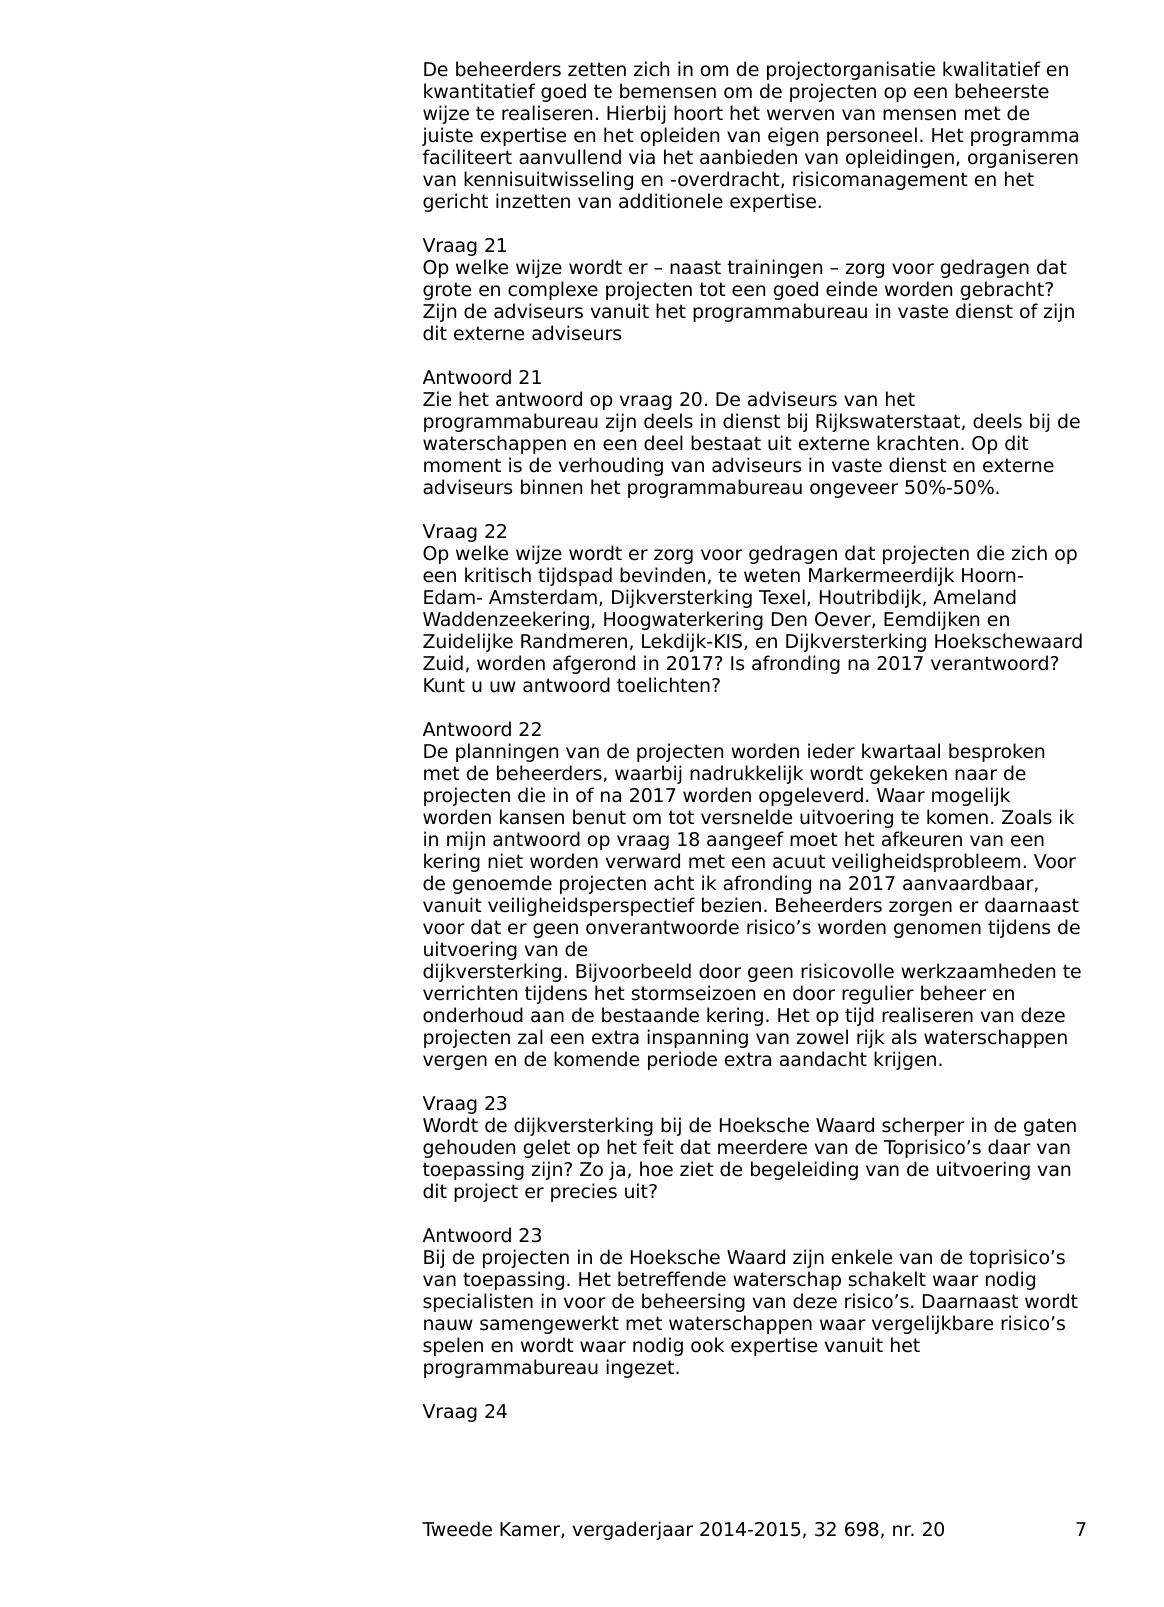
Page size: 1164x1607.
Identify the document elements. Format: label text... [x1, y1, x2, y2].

text Vraag 22 [422, 521, 1087, 543]
text Bij de projecten in de Hoeksche Waard zijn enkele van de toprisico’s van toepassing. Het betreffende waterschap schakelt waar nodig specialisten in voor de beheersing van deze risico’s. Daarnaast wordt nauw samengewerkt met waterschappen waar vergelijkbare risico’s spelen en wordt waar nodig ook expertise vanuit het programmabureau ingezet. [422, 1247, 1087, 1379]
text Op welke wijze wordt er zorg voor gedragen dat projecten die zich op een kritisch tijdspad bevinden, te weten Markermeerdijk Hoorn- Edam- Amsterdam, Dijkversterking Texel, Houtribdijk, Ameland Waddenzeekering, Hoogwaterkering Den Oever, Eemdijken en Zuidelijke Randmeren, Lekdijk-KIS, en Dijkversterking Hoekschewaard Zuid, worden afgerond in 2017? Is afronding na 2017 verantwoord? Kunt u uw antwoord toelichten? [422, 543, 1087, 697]
text Op welke wijze wordt er – naast trainingen – zorg voor gedragen dat grote en complexe projecten tot een goed einde worden gebracht? Zijn de adviseurs vanuit het programmabureau in vaste dienst of zijn dit externe adviseurs [422, 257, 1087, 345]
text Zie het antwoord op vraag 20. De adviseurs van het programmabureau zijn deels in dienst bij Rijkswaterstaat, deels bij de waterschappen en een deel bestaat uit externe krachten. Op dit moment is de verhouding van adviseurs in vaste dienst en externe adviseurs binnen het programmabureau ongeveer 50%-50%. [422, 389, 1087, 499]
text dijkversterking. Bijvoorbeeld door geen risicovolle werkzaamheden te verrichten tijdens het stormseizoen en door regulier beheer en onderhoud aan de bestaande kering. Het op tijd realiseren van deze projecten zal een extra inspanning van zowel rijk als waterschappen vergen en de komende periode extra aandacht krijgen. [422, 961, 1087, 1071]
text Vraag 23 [422, 1093, 1087, 1115]
text Antwoord 22 [422, 719, 1087, 741]
text De planningen van de projecten worden ieder kwartaal besproken met de beheerders, waarbij nadrukkelijk wordt gekeken naar de projecten die in of na 2017 worden opgeleverd. Waar mogelijk worden kansen benut om tot versnelde uitvoering te komen. Zoals ik in mijn antwoord op vraag 18 aangeef moet het afkeuren van een kering niet worden verward met een acuut veiligheidsprobleem. Voor de genoemde projecten acht ik afronding na 2017 aanvaardbaar, vanuit veiligheidsperspectief bezien. Beheerders zorgen er daarnaast voor dat er geen onverantwoorde risico’s worden genomen tijdens de uitvoering van de [422, 741, 1087, 961]
text De beheerders zetten zich in om de projectorganisatie kwalitatief en kwantitatief goed te bemensen om de projecten op een beheerste wijze te realiseren. Hierbij hoort het werven van mensen met de juiste expertise en het opleiden van eigen personeel. Het programma faciliteert aanvullend via het aanbieden van opleidingen, organiseren van kennisuitwisseling en -overdracht, risicomanagement en het gericht inzetten van additionele expertise. [422, 59, 1087, 213]
text Antwoord 23 [422, 1225, 1087, 1247]
text Antwoord 21 [422, 367, 1087, 389]
text Wordt de dijkversterking bij de Hoeksche Waard scherper in de gaten gehouden gelet op het feit dat meerdere van de Toprisico’s daar van toepassing zijn? Zo ja, hoe ziet de begeleiding van de uitvoering van dit project er precies uit? [422, 1115, 1087, 1203]
text Vraag 24 [422, 1401, 1087, 1423]
text Vraag 21 [422, 235, 1087, 257]
